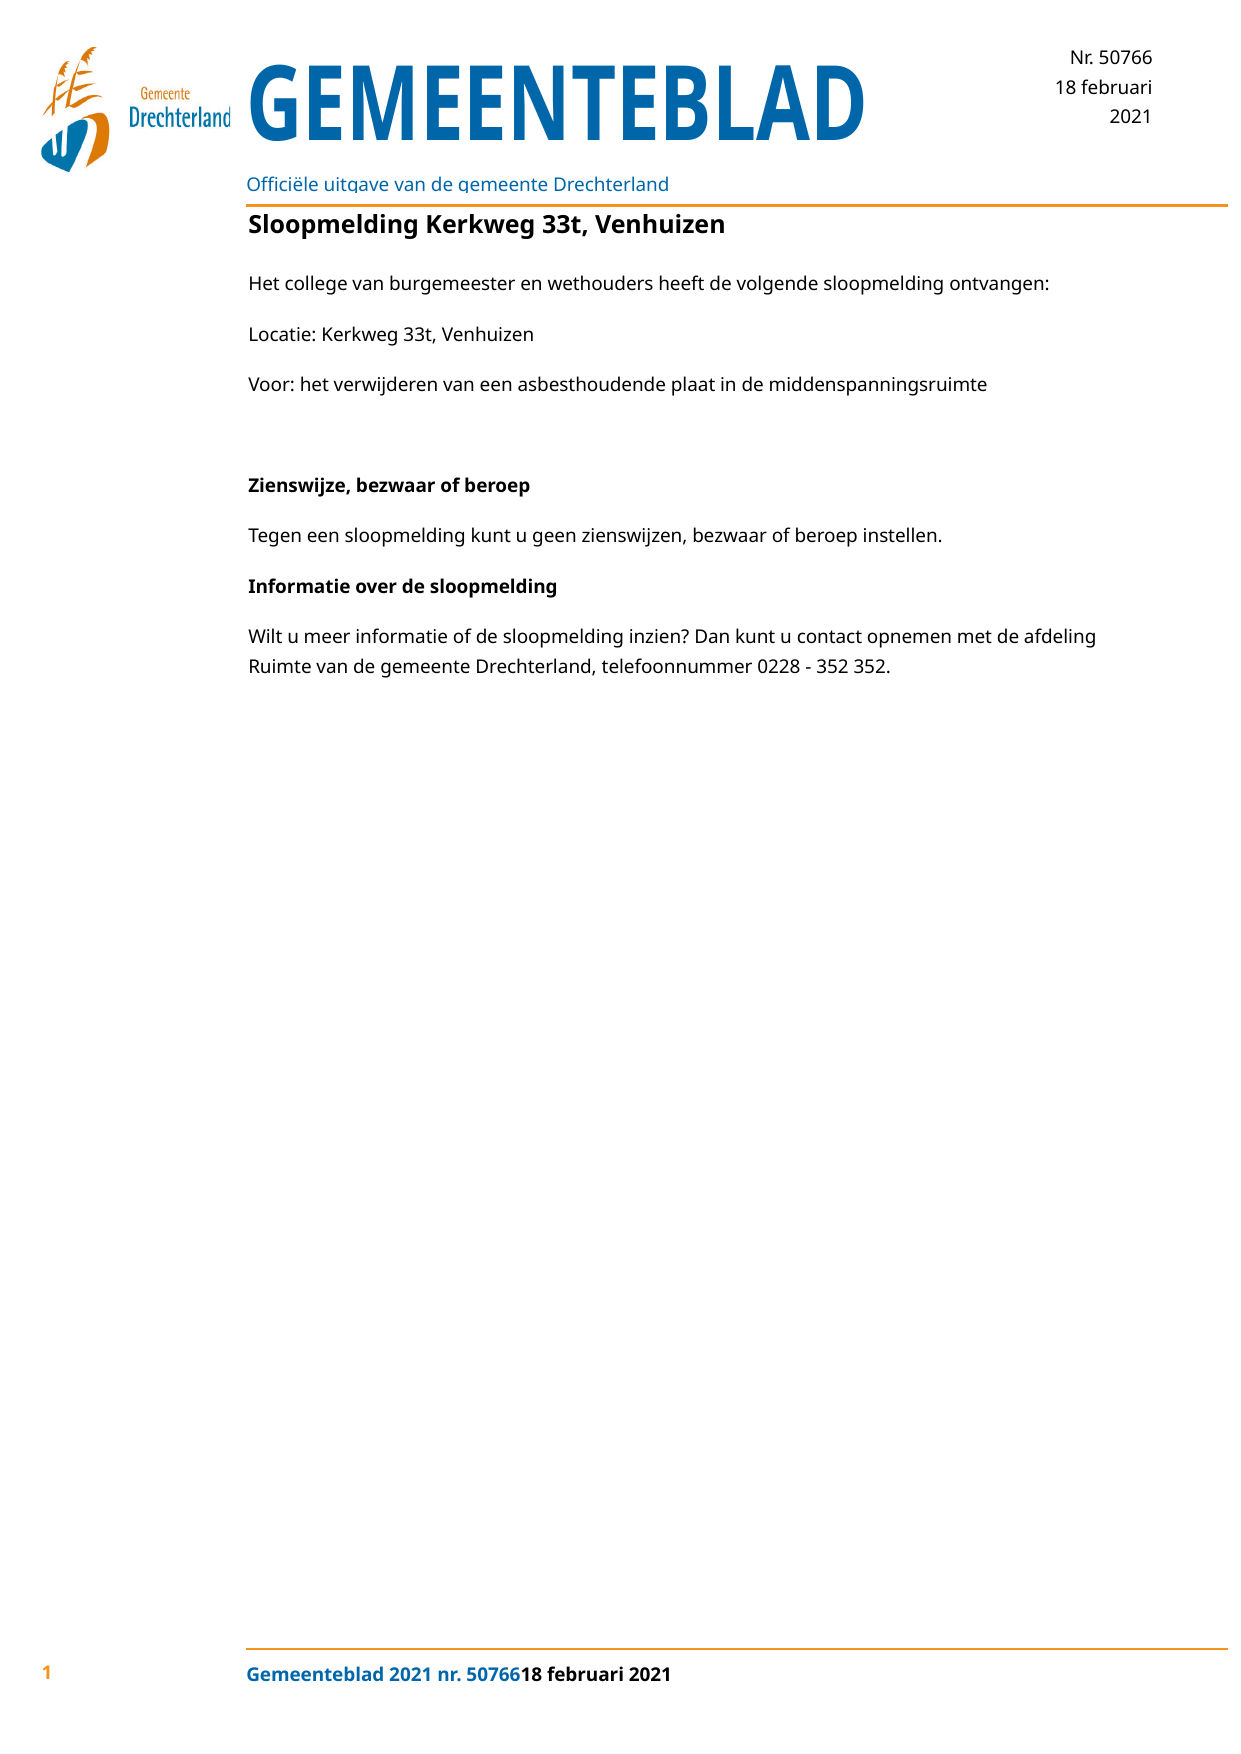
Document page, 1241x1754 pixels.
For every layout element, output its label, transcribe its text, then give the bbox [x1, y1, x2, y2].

text Tegen een sloopmelding kunt u geen zienswijzen, bezwaar of beroep instellen. [248, 522, 1152, 548]
picture [226, 115, 231, 124]
text Sloopmelding Kerkweg 33t, Venhuizen [248, 207, 1152, 241]
text Informatie over de sloopmelding [248, 573, 1152, 598]
text Locatie: Kerkweg 33t, Venhuizen [248, 321, 1152, 346]
text Het college van burgemeester en wethouders heeft de volgende sloopmelding ontvangen: [248, 270, 1152, 296]
picture [41, 158, 64, 172]
text Wilt u meer informatie of de sloopmelding inzien? Dan kunt u contact opnemen met de afdeling Ruimte van de gemeente Drechterland, telefoonnummer 0228 - 352 352. [248, 623, 1152, 678]
text Zienswijze, bezwaar of beroep [248, 472, 1152, 498]
text Voor: het verwijderen van een asbesthoudende plaat in de middenspanningsruimte [248, 371, 1152, 397]
picture [41, 47, 231, 172]
